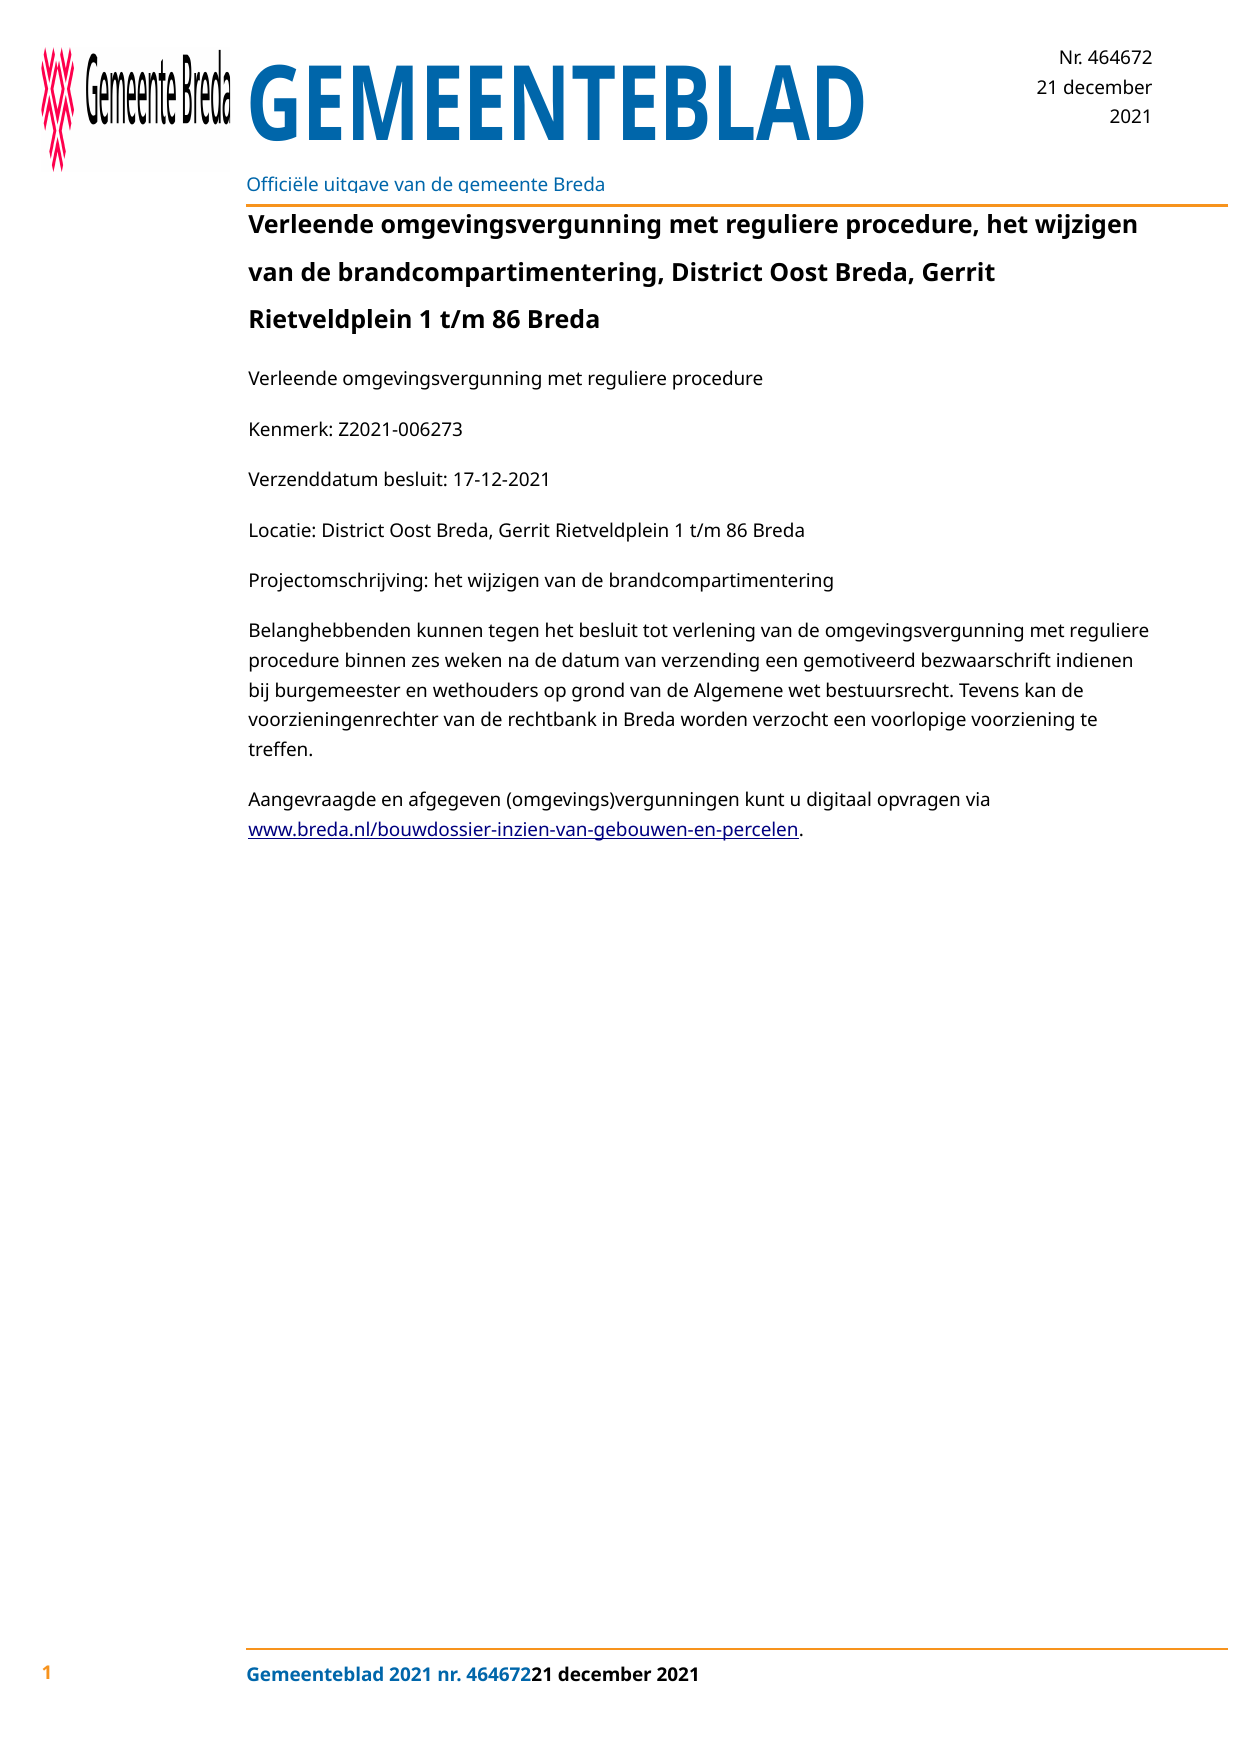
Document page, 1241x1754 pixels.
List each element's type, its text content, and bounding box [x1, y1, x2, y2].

text Locatie: District Oost Breda, Gerrit Rietveldplein 1 t/m 86 Breda [248, 517, 1152, 542]
picture [41, 47, 231, 172]
text Kenmerk: Z2021-006273 [248, 416, 1152, 442]
text Projectomschrijving: het wijzigen van de brandcompartimentering [248, 567, 1152, 593]
text Verzenddatum besluit: 17-12-2021 [248, 466, 1152, 492]
text Aangevraagde en afgegeven (omgevings)vergunningen kunt u digitaal opvragen via www.breda.nl/bouwdossier-inzien-van-gebouwen-en-percelen. [248, 786, 1152, 842]
text Verleende omgevingsvergunning met reguliere procedure, het wijzigen van de brandcompartimentering, District Oost Breda, Gerrit Rietveldplein 1 t/m 86 Breda [248, 207, 1152, 336]
text Verleende omgevingsvergunning met reguliere procedure [248, 366, 1152, 391]
text Belanghebbenden kunnen tegen het besluit tot verlening van de omgevingsvergunning met reguliere procedure binnen zes weken na de datum van verzending een gemotiveerd bezwaarschrift indienen bij burgemeester en wethouders op grond van de Algemene wet bestuursrecht. Tevens kan de voorzieningenrechter van de rechtbank in Breda worden verzocht een voorlopige voorziening te treffen. [248, 618, 1152, 762]
